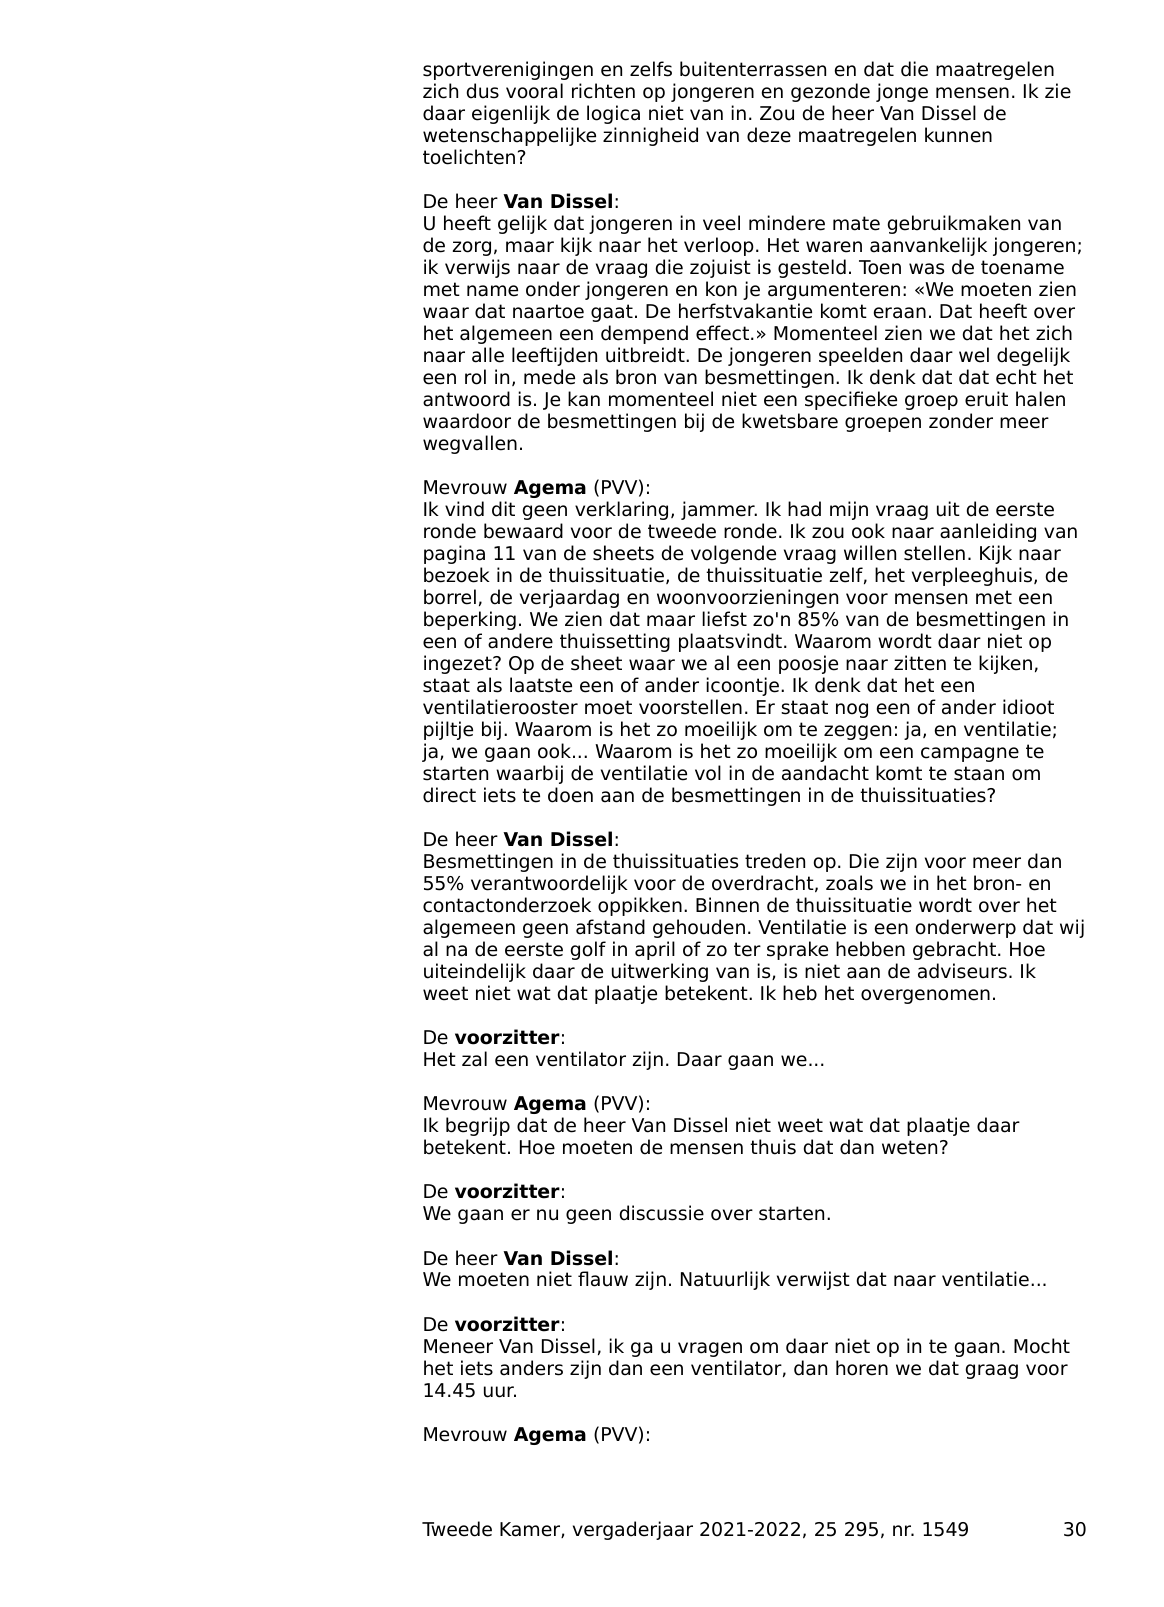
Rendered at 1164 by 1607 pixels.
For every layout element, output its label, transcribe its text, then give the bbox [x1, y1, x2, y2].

text De voorzitter: [422, 1181, 1087, 1203]
text De heer Van Dissel: [422, 1247, 1087, 1269]
text Het zal een ventilator zijn. Daar gaan we... [422, 1049, 1087, 1071]
text De heer Van Dissel: [422, 191, 1087, 213]
text sportverenigingen en zelfs buitenterrassen en dat die maatregelen zich dus vooral richten op jongeren en gezonde jonge mensen. Ik zie daar eigenlijk de logica niet van in. Zou de heer Van Dissel de wetenschappelijke zinnigheid van deze maatregelen kunnen toelichten? [422, 59, 1087, 169]
text We gaan er nu geen discussie over starten. [422, 1203, 1087, 1225]
text Besmettingen in de thuissituaties treden op. Die zijn voor meer dan 55% verantwoordelijk voor de overdracht, zoals we in het bron- en contactonderzoek oppikken. Binnen de thuissituatie wordt over het algemeen geen afstand gehouden. Ventilatie is een onderwerp dat wij al na de eerste golf in april of zo ter sprake hebben gebracht. Hoe uiteindelijk daar de uitwerking van is, is niet aan de adviseurs. Ik weet niet wat dat plaatje betekent. Ik heb het overgenomen. [422, 851, 1087, 1005]
text Meneer Van Dissel, ik ga u vragen om daar niet op in te gaan. Mocht het iets anders zijn dan een ventilator, dan horen we dat graag voor 14.45 uur. [422, 1336, 1087, 1401]
text Mevrouw Agema (PVV): [422, 1424, 1087, 1446]
text Ik vind dit geen verklaring, jammer. Ik had mijn vraag uit de eerste ronde bewaard voor de tweede ronde. Ik zou ook naar aanleiding van pagina 11 van de sheets de volgende vraag willen stellen. Kijk naar bezoek in de thuissituatie, de thuissituatie zelf, het verpleeghuis, de borrel, de verjaardag en woonvoorzieningen voor mensen met een beperking. We zien dat maar liefst zo'n 85% van de besmettingen in een of andere thuissetting plaatsvindt. Waarom wordt daar niet op ingezet? Op de sheet waar we al een poosje naar zitten te kijken, staat als laatste een of ander icoontje. Ik denk dat het een ventilatierooster moet voorstellen. Er staat nog een of ander idioot pijltje bij. Waarom is het zo moeilijk om te zeggen: ja, en ventilatie; ja, we gaan ook... Waarom is het zo moeilijk om een campagne te starten waarbij de ventilatie vol in de aandacht komt te staan om direct iets te doen aan de besmettingen in de thuissituaties? [422, 499, 1087, 807]
text We moeten niet flauw zijn. Natuurlijk verwijst dat naar ventilatie... [422, 1269, 1087, 1291]
text Ik begrijp dat de heer Van Dissel niet weet wat dat plaatje daar betekent. Hoe moeten de mensen thuis dat dan weten? [422, 1115, 1087, 1159]
text De heer Van Dissel: [422, 829, 1087, 851]
text De voorzitter: [422, 1313, 1087, 1336]
text De voorzitter: [422, 1027, 1087, 1049]
text U heeft gelijk dat jongeren in veel mindere mate gebruikmaken van de zorg, maar kijk naar het verloop. Het waren aanvankelijk jongeren; ik verwijs naar de vraag die zojuist is gesteld. Toen was de toename met name onder jongeren en kon je argumenteren: «We moeten zien waar dat naartoe gaat. De herfstvakantie komt eraan. Dat heeft over het algemeen een dempend effect.» Momenteel zien we dat het zich naar alle leeftijden uitbreidt. De jongeren speelden daar wel degelijk een rol in, mede als bron van besmettingen. Ik denk dat dat echt het antwoord is. Je kan momenteel niet een specifieke groep eruit halen waardoor de besmettingen bij de kwetsbare groepen zonder meer wegvallen. [422, 213, 1087, 455]
text Mevrouw Agema (PVV): [422, 477, 1087, 499]
text Mevrouw Agema (PVV): [422, 1093, 1087, 1115]
